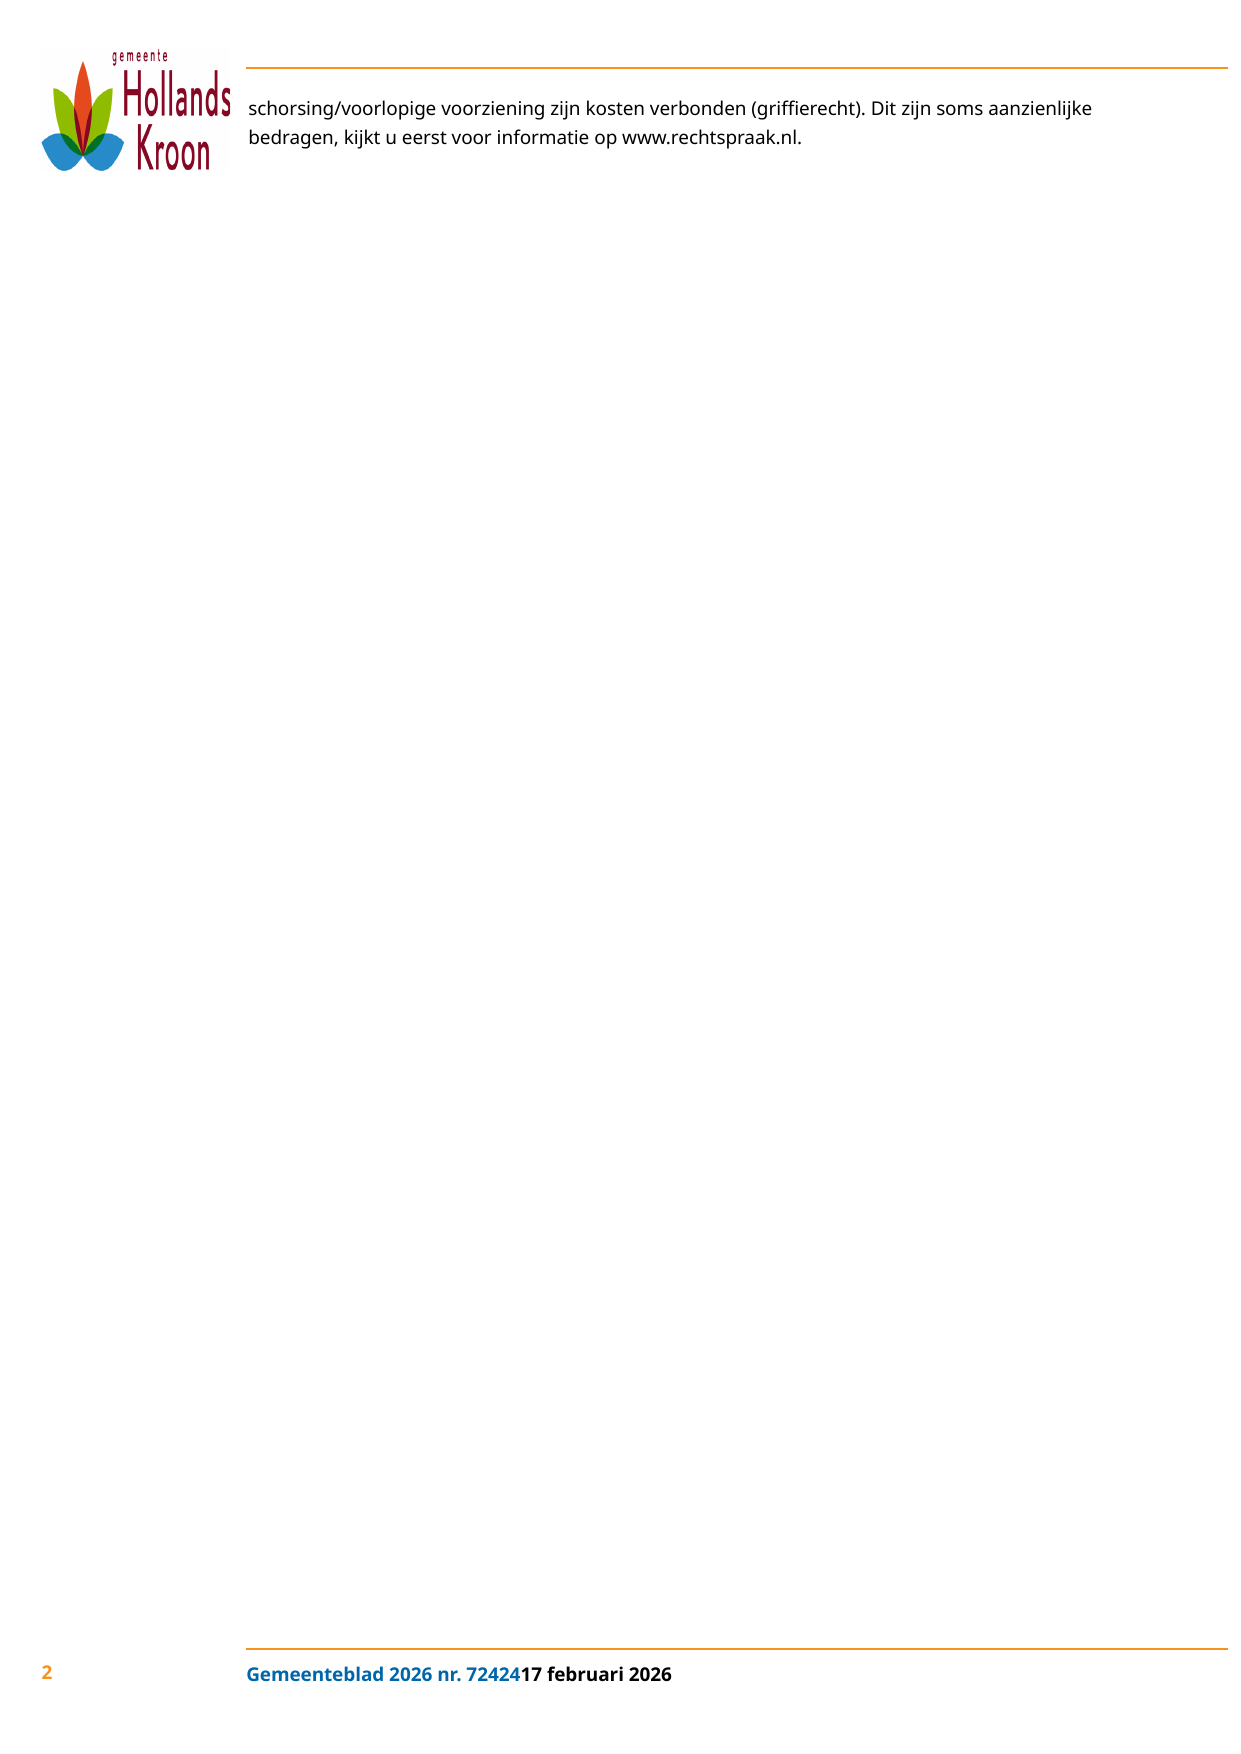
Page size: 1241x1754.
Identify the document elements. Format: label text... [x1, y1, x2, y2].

text schorsing/voorlopige voorziening zijn kosten verbonden (griffierecht). Dit zijn soms aanzienlijke bedragen, kijkt u eerst voor informatie op www.rechtspraak.nl. [248, 95, 1152, 150]
picture [41, 47, 231, 172]
